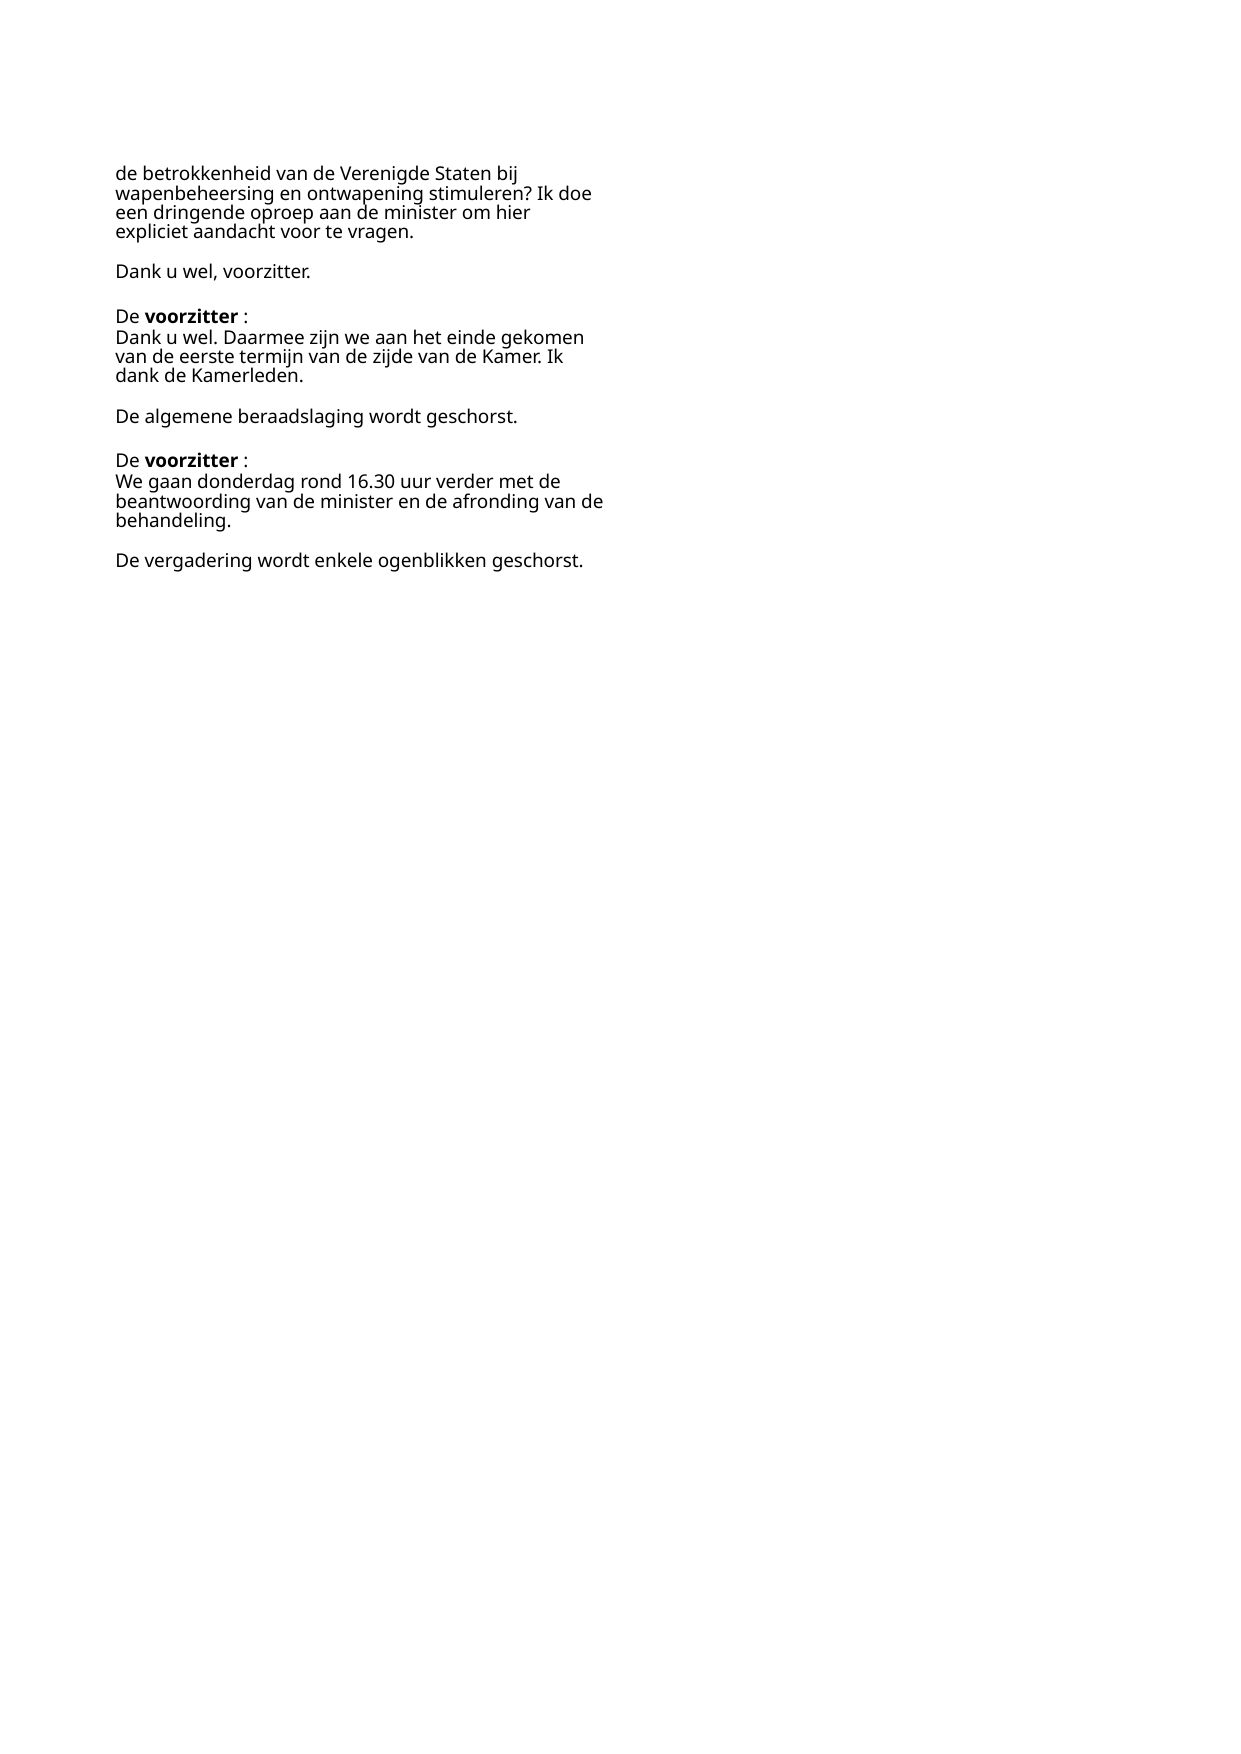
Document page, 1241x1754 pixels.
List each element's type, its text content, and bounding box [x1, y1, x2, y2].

text De vergadering wordt enkele ogenblikken geschorst. [115, 552, 605, 571]
text We gaan donderdag rond 16.30 uur verder met de beantwoording van de minister en de afronding van de behandeling. [115, 473, 605, 531]
text Dank u wel. Daarmee zijn we aan het einde gekomen van de eerste termijn van de zijde van de Kamer. Ik dank de Kamerleden. [115, 329, 605, 387]
text de betrokkenheid van de Verenigde Staten bij wapenbeheersing en ontwapening stimuleren? Ik doe een dringende oproep aan de minister om hier expliciet aandacht voor te vragen. [115, 165, 605, 242]
text Dank u wel, voorzitter. [115, 263, 605, 282]
text De voorzitter : [115, 448, 605, 473]
text De algemene beraadslaging wordt geschorst. [115, 408, 605, 427]
text De voorzitter : [115, 303, 605, 329]
